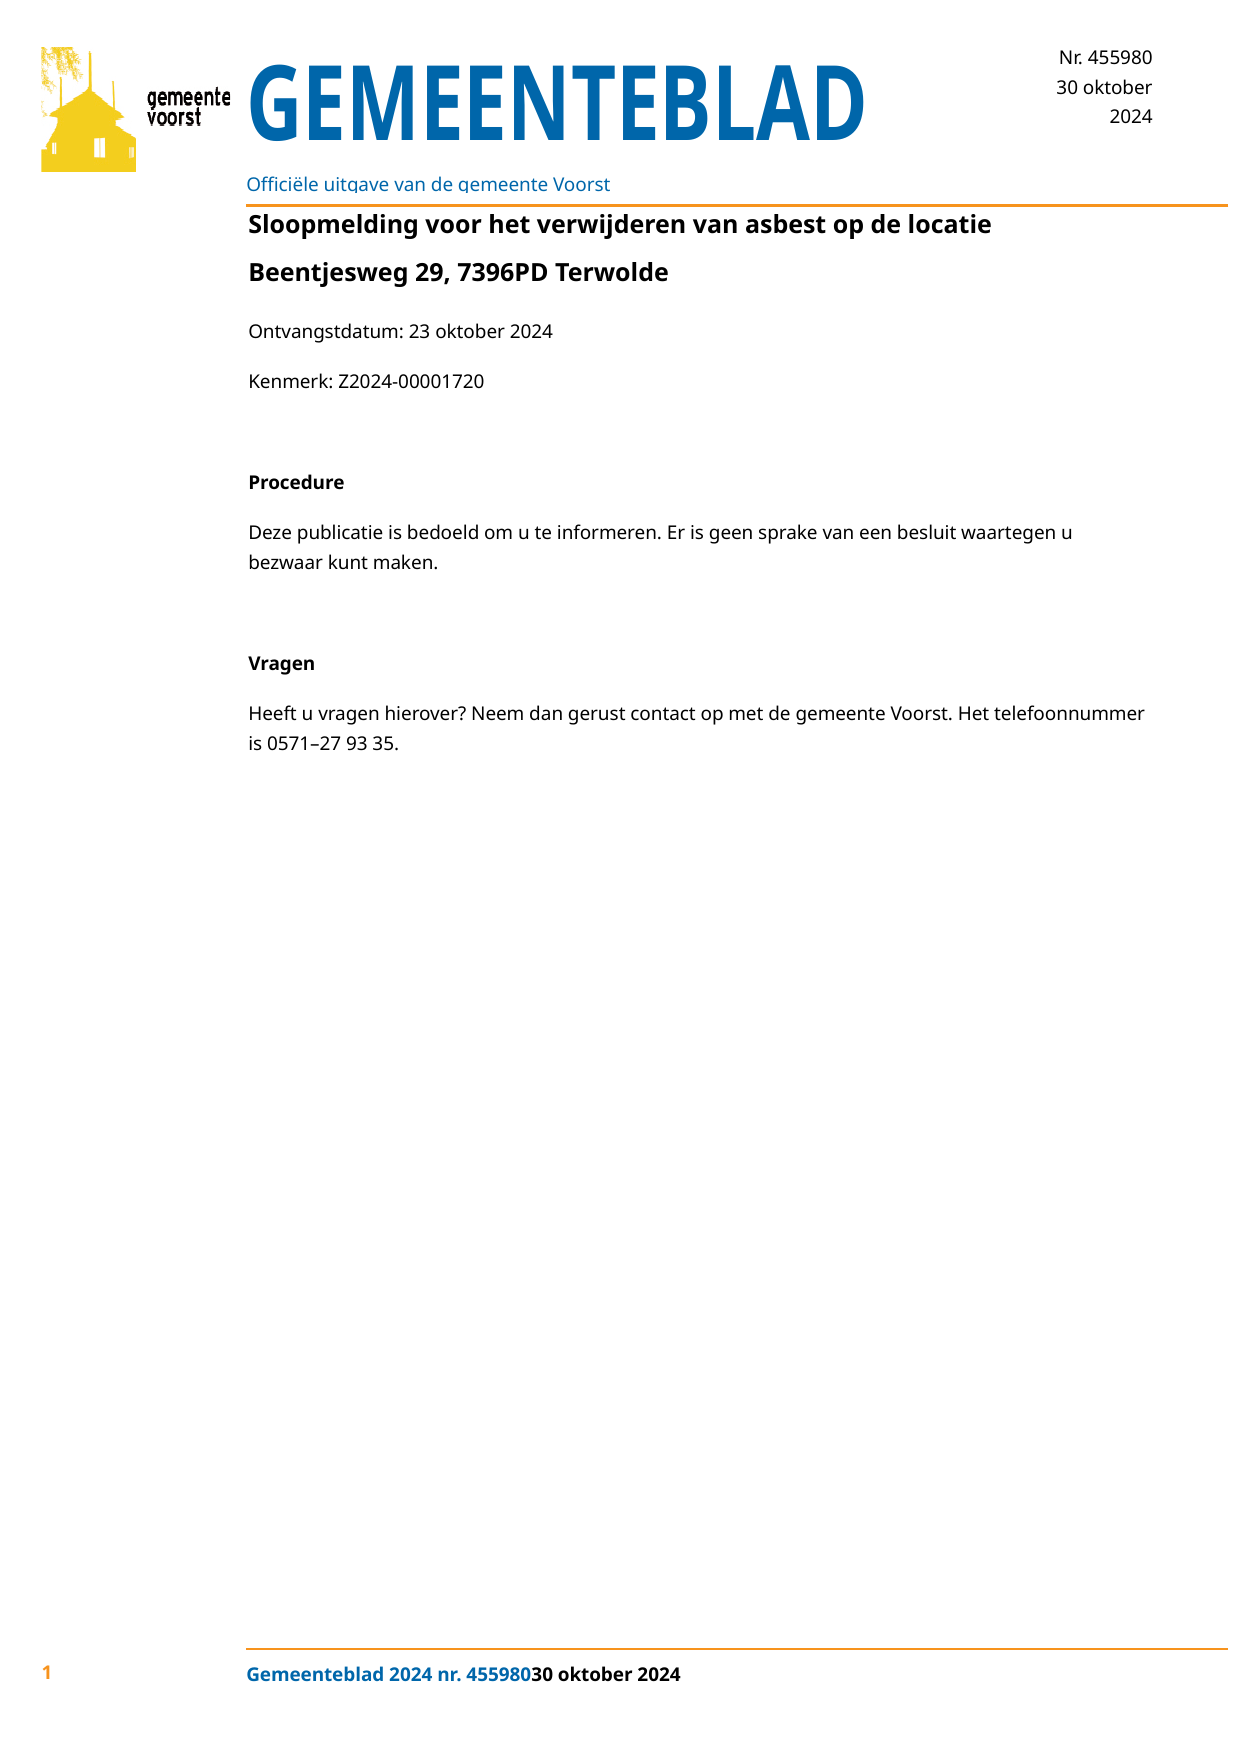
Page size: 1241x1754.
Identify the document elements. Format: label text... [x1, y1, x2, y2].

text Vragen [248, 650, 1152, 676]
text Sloopmelding voor het verwijderen van asbest op de locatie Beentjesweg 29, 7396PD Terwolde [248, 207, 1152, 288]
text Kenmerk: Z2024-00001720 [248, 368, 1152, 394]
text Procedure [248, 469, 1152, 495]
text Ontvangstdatum: 23 oktober 2024 [248, 318, 1152, 344]
text Deze publicatie is bedoeld om u te informeren. Er is geen sprake van een besluit waartegen u bezwaar kunt maken. [248, 519, 1152, 575]
text Heeft u vragen hierover? Neem dan gerust contact op met de gemeente Voorst. Het telefoonnummer is 0571–27 93 35. [248, 700, 1152, 756]
picture [41, 47, 231, 172]
